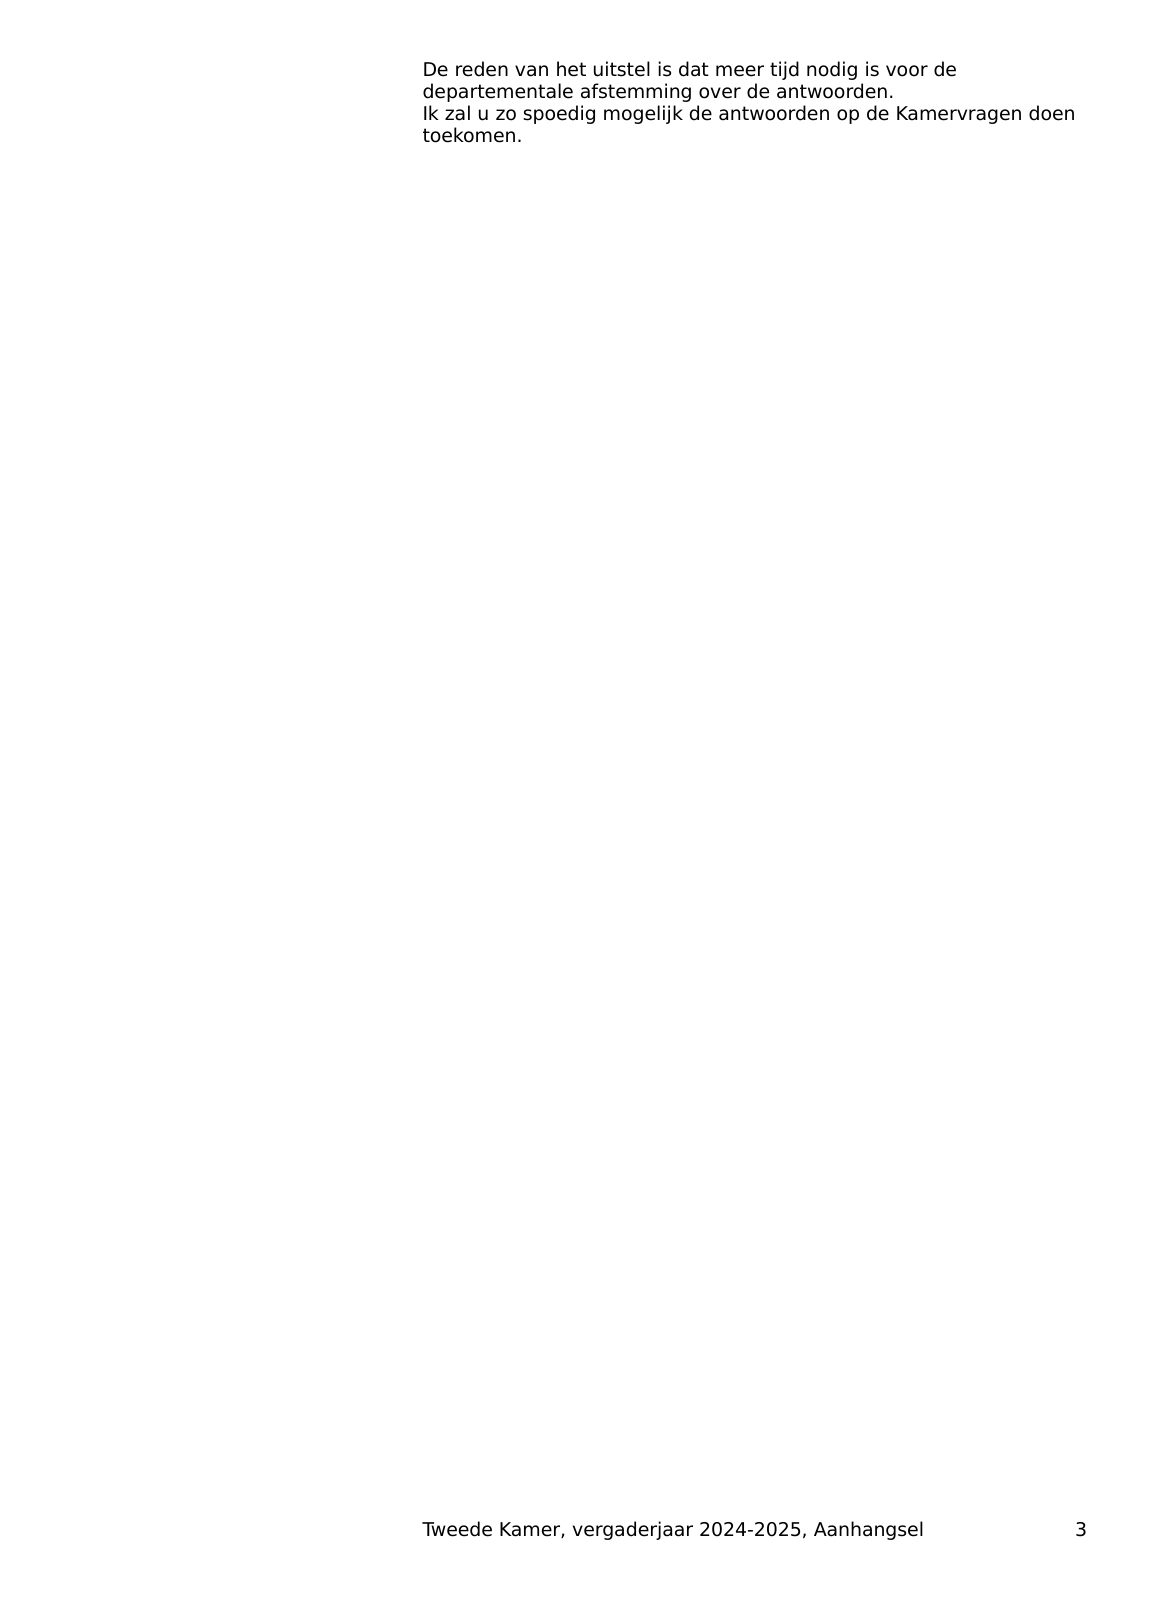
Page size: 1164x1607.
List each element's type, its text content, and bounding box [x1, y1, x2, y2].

text De reden van het uitstel is dat meer tijd nodig is voor de departementale afstemming over de antwoorden. [422, 59, 1087, 103]
text Ik zal u zo spoedig mogelijk de antwoorden op de Kamervragen doen toekomen. [422, 103, 1087, 147]
